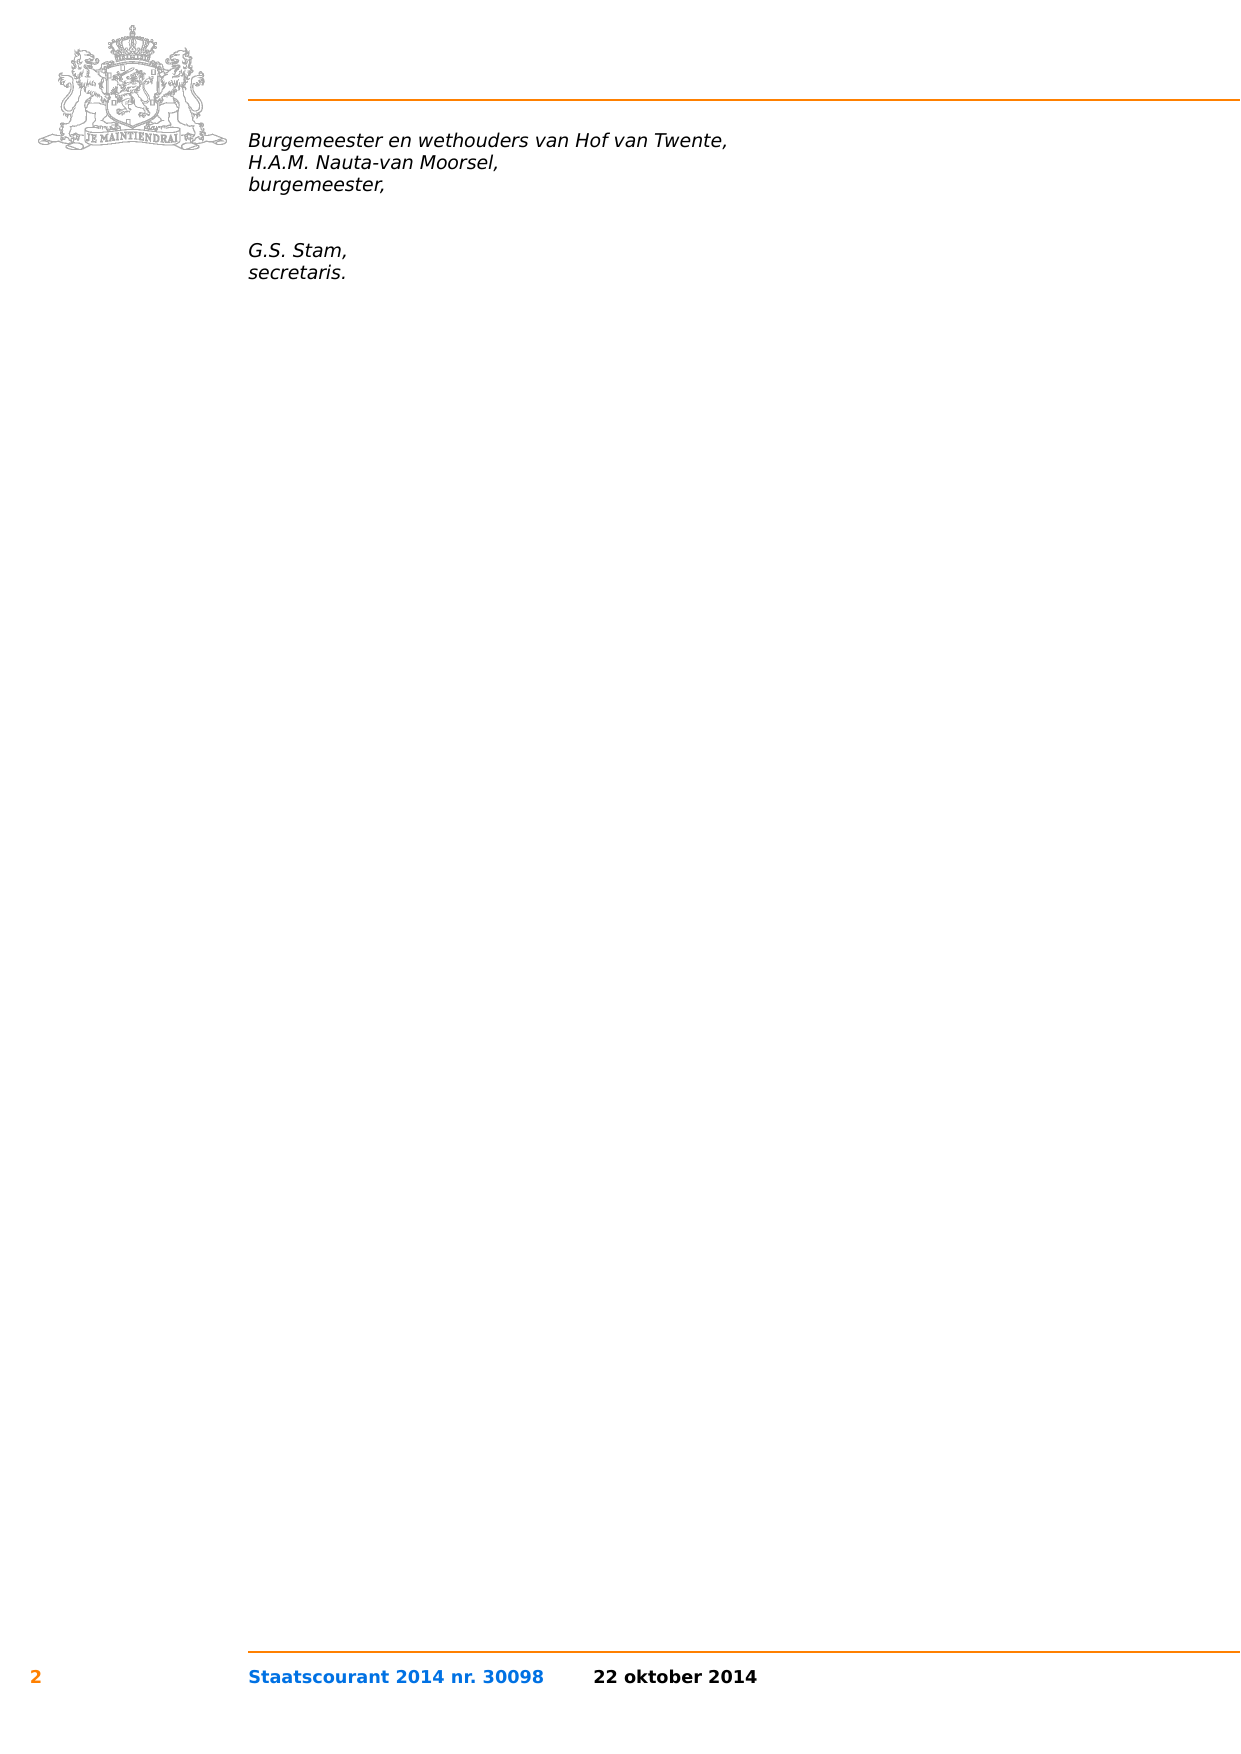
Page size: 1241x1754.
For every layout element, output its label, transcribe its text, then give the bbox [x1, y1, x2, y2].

picture [38, 25, 227, 150]
text G.S. Stam, secretaris. [248, 218, 1163, 284]
text Burgemeester en wethouders van Hof van Twente, H.A.M. Nauta-van Moorsel, burgemeester, [248, 130, 1163, 196]
